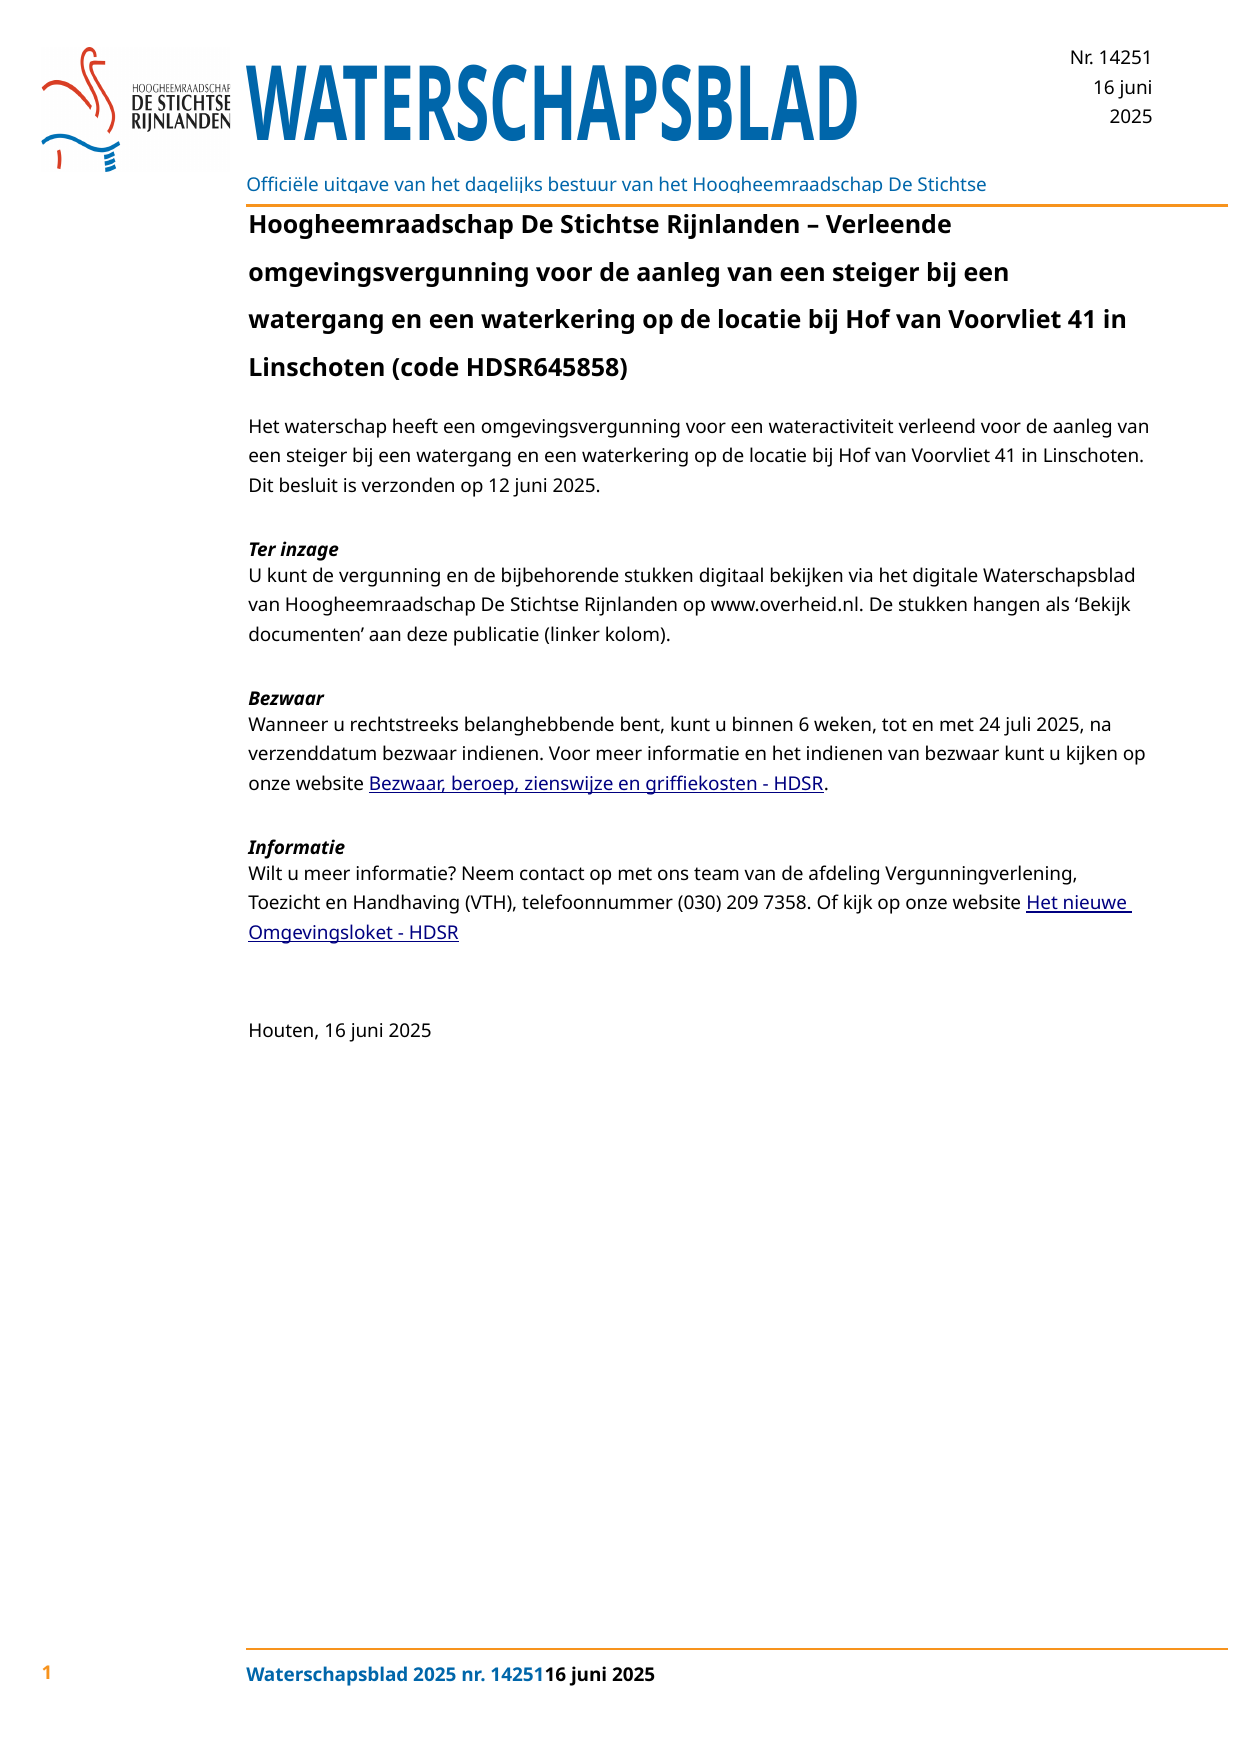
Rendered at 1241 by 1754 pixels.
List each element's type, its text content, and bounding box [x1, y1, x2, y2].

text Ter inzage [248, 536, 1152, 562]
text Bezwaar [248, 685, 1152, 711]
text Wilt u meer informatie? Neem contact op met ons team van de afdeling Vergunningverlening, Toezicht en Handhaving (VTH), telefoonnummer (030) 209 7358. Of kijk op onze website Het nieuwe Omgevingsloket - HDSR [248, 860, 1152, 944]
text Wanneer u rechtstreeks belanghebbende bent, kunt u binnen 6 weken, tot en met 24 juli 2025, na verzenddatum bezwaar indienen. Voor meer informatie en het indienen van bezwaar kunt u kijken op onze website Bezwaar, beroep, zienswijze en griffiekosten - HDSR. [248, 711, 1152, 796]
text Informatie [248, 834, 1152, 860]
text Houten, 16 juni 2025 [248, 1017, 1152, 1043]
text Het waterschap heeft een omgevingsvergunning voor een wateractiviteit verleend voor de aanleg van een steiger bij een watergang en een waterkering op de locatie bij Hof van Voorvliet 41 in Linschoten. Dit besluit is verzonden op 12 juni 2025. [248, 413, 1152, 498]
text U kunt de vergunning en de bijbehorende stukken digitaal bekijken via het digitale Waterschapsblad van Hoogheemraadschap De Stichtse Rijnlanden op www.overheid.nl. De stukken hangen als ‘Bekijk documenten’ aan deze publicatie (linker kolom). [248, 562, 1152, 647]
text Hoogheemraadschap De Stichtse Rijnlanden – Verleende omgevingsvergunning voor de aanleg van een steiger bij een watergang en een waterkering op de locatie bij Hof van Voorvliet 41 in Linschoten (code HDSR645858) [248, 207, 1152, 384]
picture [41, 47, 231, 172]
